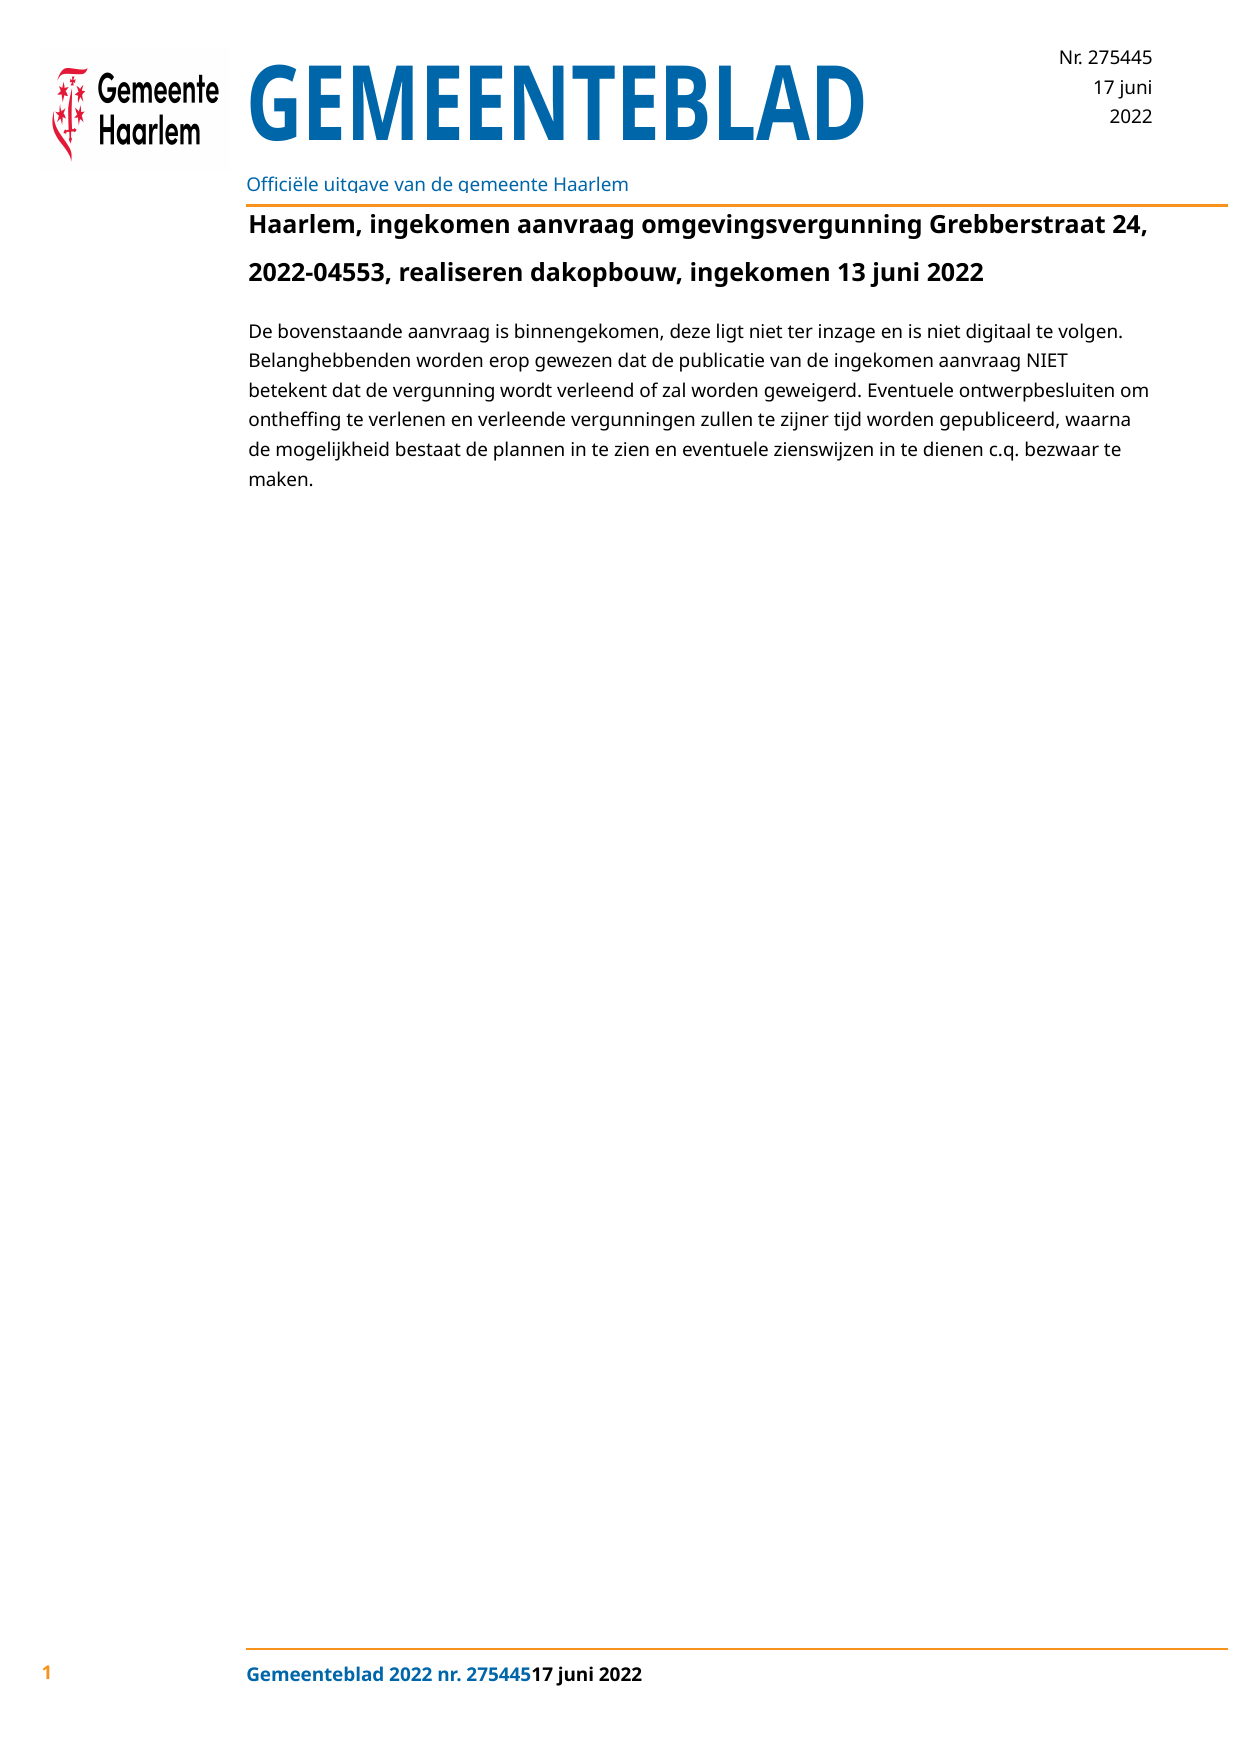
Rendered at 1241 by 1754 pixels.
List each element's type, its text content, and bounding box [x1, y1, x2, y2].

text Haarlem, ingekomen aanvraag omgevingsvergunning Grebberstraat 24, 2022-04553, realiseren dakopbouw, ingekomen 13 juni 2022 [248, 207, 1152, 288]
text De bovenstaande aanvraag is binnengekomen, deze ligt niet ter inzage en is niet digitaal te volgen. Belanghebbenden worden erop gewezen dat de publicatie van de ingekomen aanvraag NIET betekent dat de vergunning wordt verleend of zal worden geweigerd. Eventuele ontwerpbesluiten om ontheffing te verlenen en verleende vergunningen zullen te zijner tijd worden gepubliceerd, waarna de mogelijkheid bestaat de plannen in te zien en eventuele zienswijzen in te dienen c.q. bezwaar te maken. [248, 318, 1152, 492]
picture [41, 47, 231, 172]
